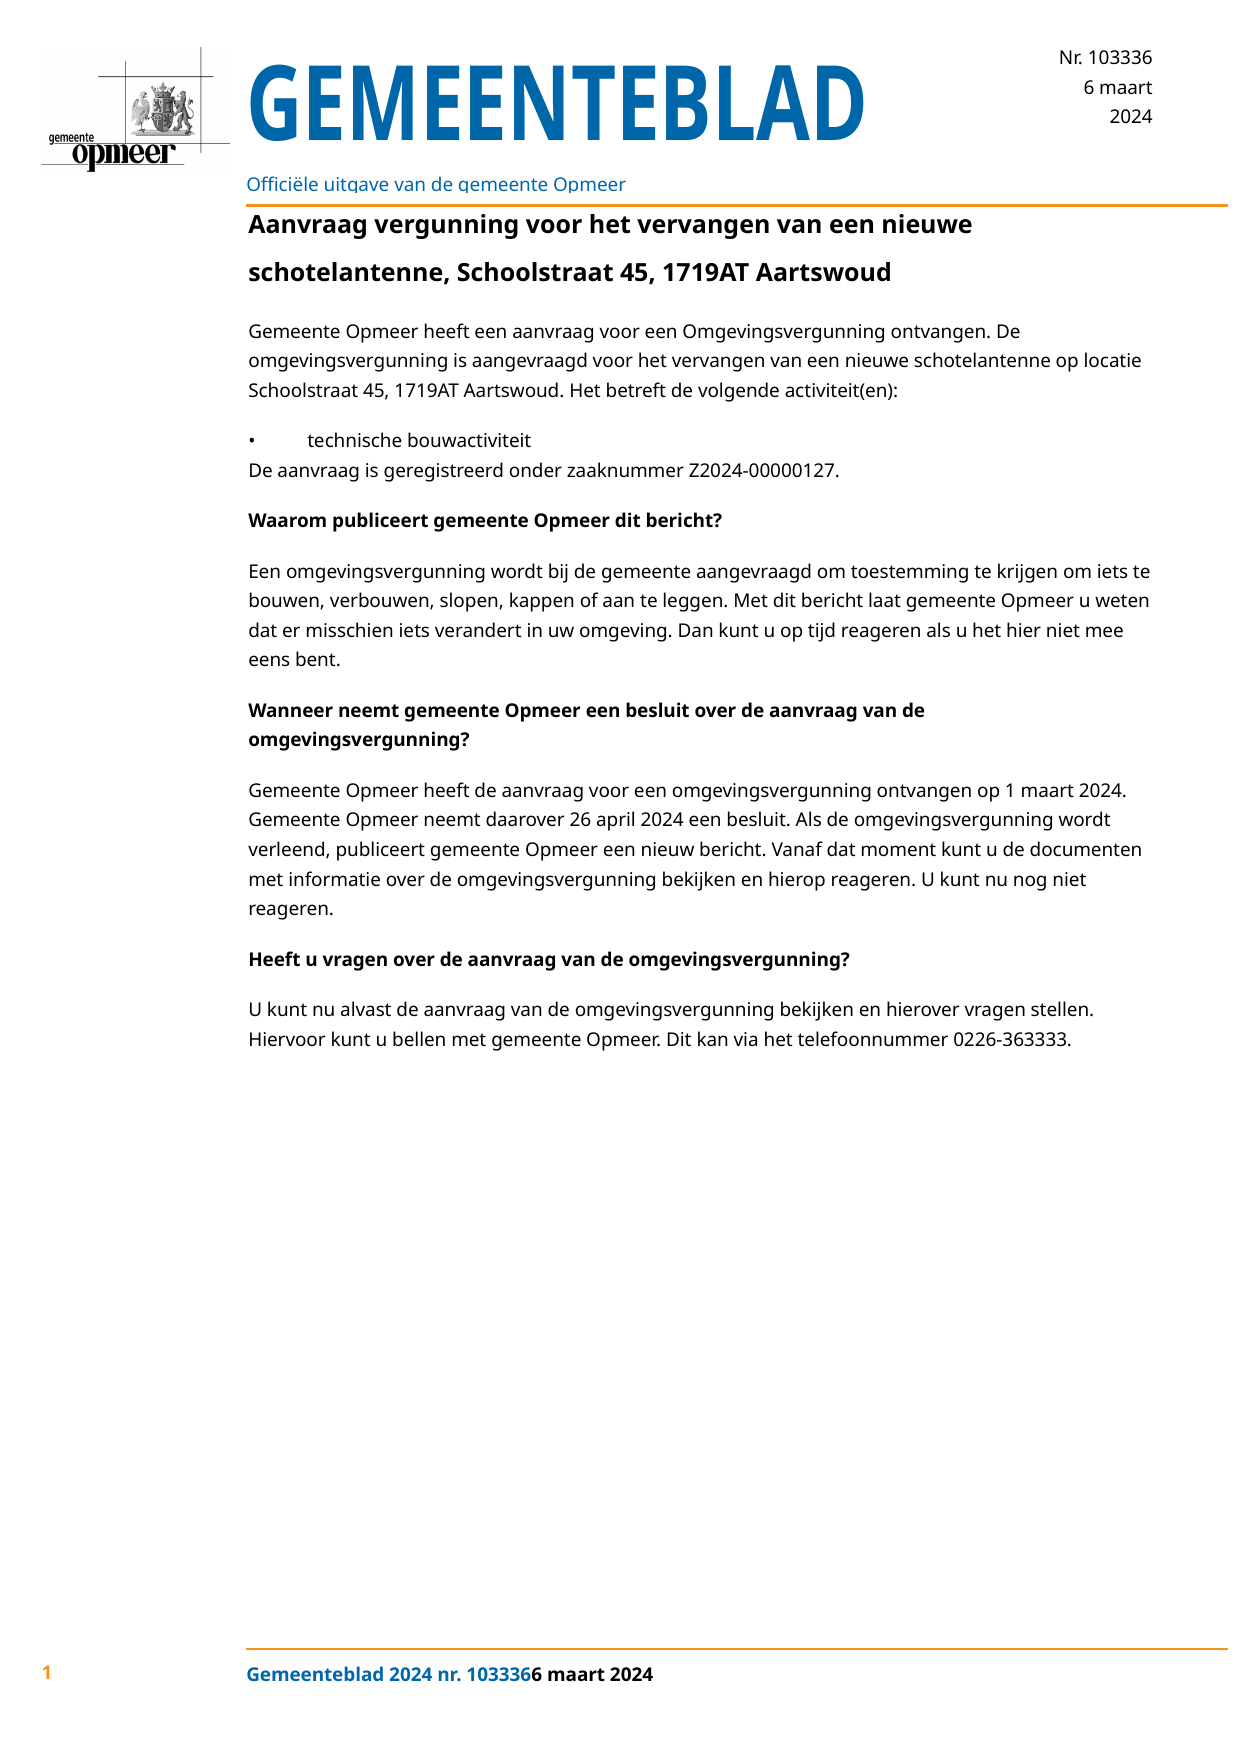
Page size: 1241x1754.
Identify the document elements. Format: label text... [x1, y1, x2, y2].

text U kunt nu alvast de aanvraag van de omgevingsvergunning bekijken en hierover vragen stellen. Hiervoor kunt u bellen met gemeente Opmeer. Dit kan via het telefoonnummer 0226-363333. [248, 996, 1152, 1052]
text Aanvraag vergunning voor het vervangen van een nieuwe schotelantenne, Schoolstraat 45, 1719AT Aartswoud [248, 207, 1152, 288]
text Heeft u vragen over de aanvraag van de omgevingsvergunning? [248, 946, 1152, 972]
picture [41, 47, 231, 172]
text De aanvraag is geregistreerd onder zaaknummer Z2024-00000127. [248, 457, 1152, 483]
text Een omgevingsvergunning wordt bij de gemeente aangevraagd om toestemming te krijgen om iets te bouwen, verbouwen, slopen, kappen of aan te leggen. Met dit bericht laat gemeente Opmeer u weten dat er misschien iets verandert in uw omgeving. Dan kunt u op tijd reageren als u het hier niet mee eens bent. [248, 558, 1152, 672]
text Gemeente Opmeer heeft de aanvraag voor een omgevingsvergunning ontvangen op 1 maart 2024. Gemeente Opmeer neemt daarover 26 april 2024 een besluit. Als de omgevingsvergunning wordt verleend, publiceert gemeente Opmeer een nieuw bericht. Vanaf dat moment kunt u de documenten met informatie over de omgevingsvergunning bekijken en hierop reageren. U kunt nu nog niet reageren. [248, 777, 1152, 921]
text Gemeente Opmeer heeft een aanvraag voor een Omgevingsvergunning ontvangen. De omgevingsvergunning is aangevraagd voor het vervangen van een nieuwe schotelantenne op locatie Schoolstraat 45, 1719AT Aartswoud. Het betreft de volgende activiteit(en): [248, 318, 1152, 403]
text Waarom publiceert gemeente Opmeer dit bericht? [248, 507, 1152, 533]
list technische bouwactiviteit [248, 427, 1152, 453]
text Wanneer neemt gemeente Opmeer een besluit over de aanvraag van de omgevingsvergunning? [248, 697, 1152, 752]
